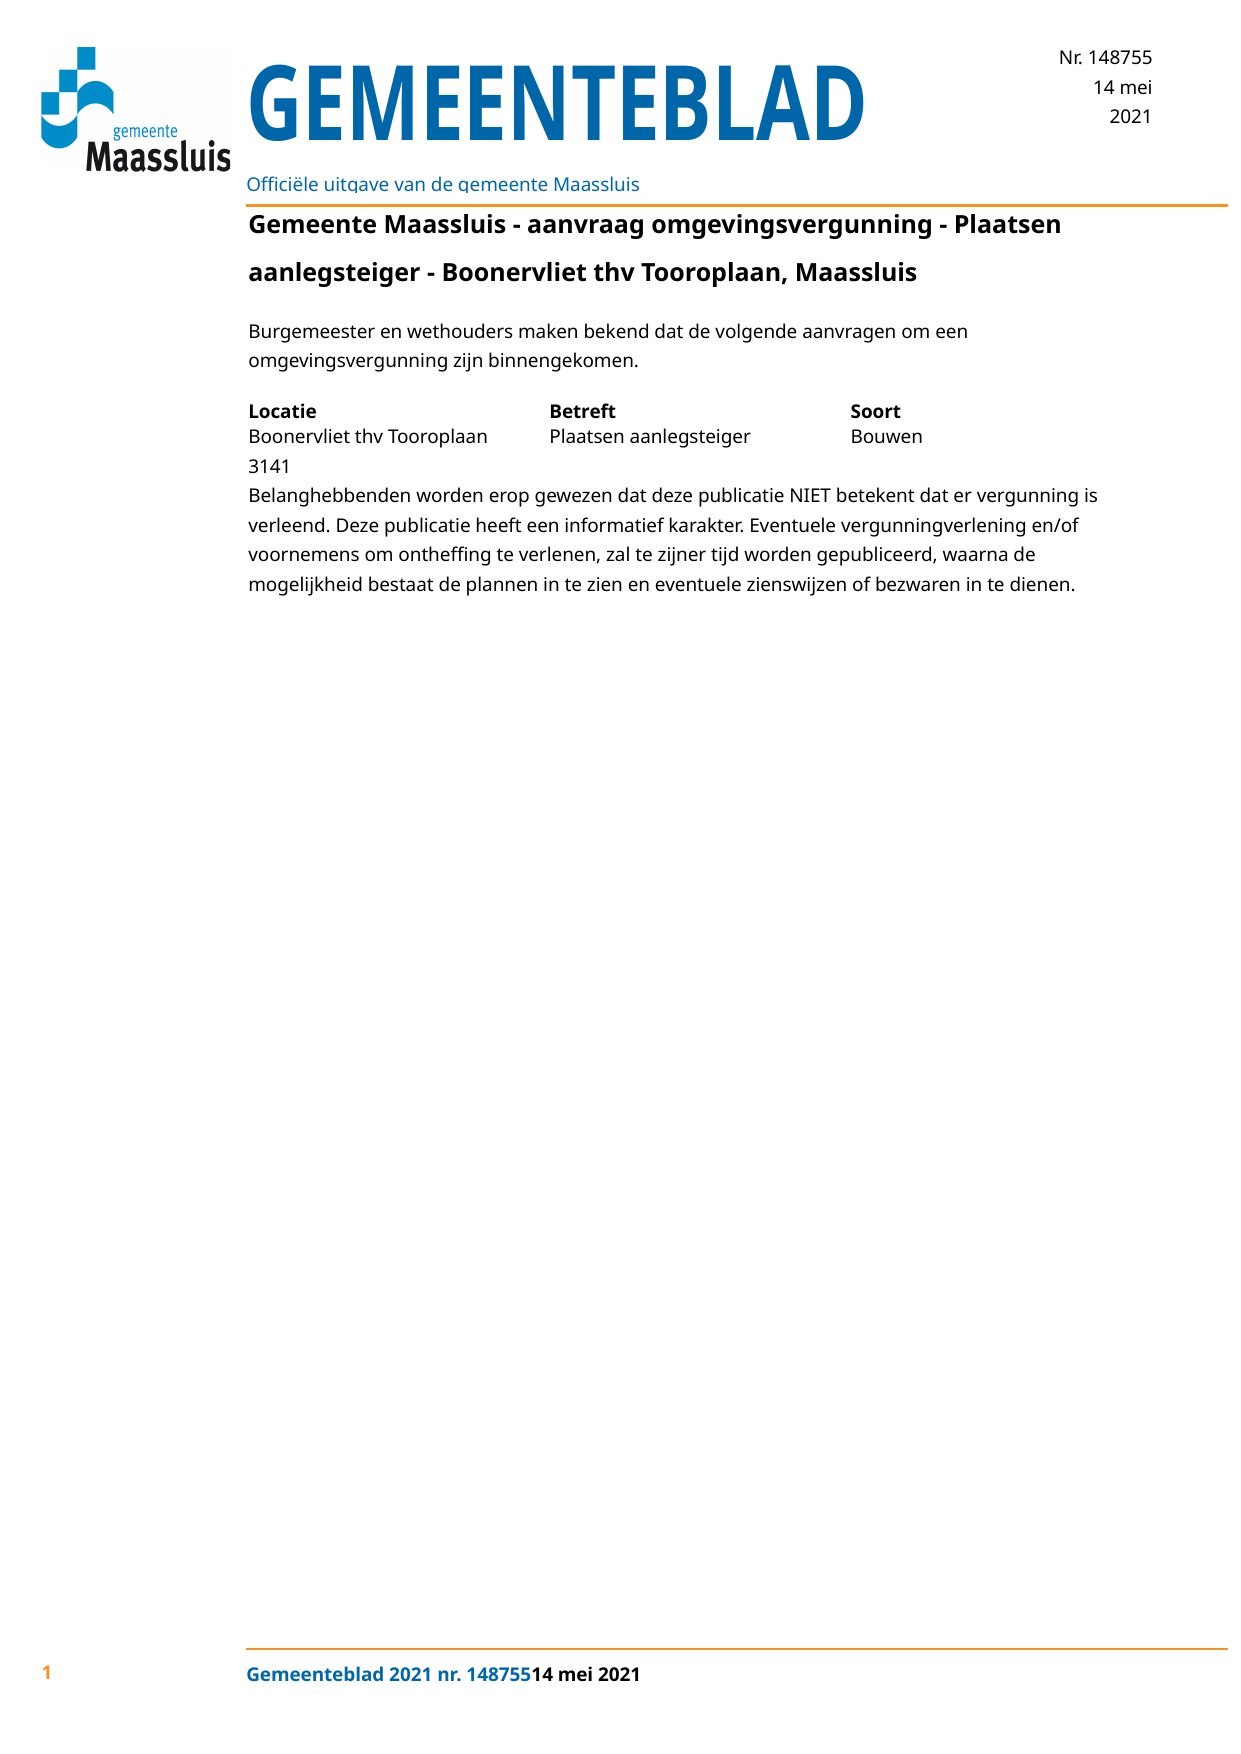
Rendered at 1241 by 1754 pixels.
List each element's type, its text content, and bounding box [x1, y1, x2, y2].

table_cell Boonervliet thv Tooroplaan 3141 [248, 424, 549, 479]
table_cell Plaatsen aanlegsteiger [549, 424, 850, 479]
table_header Soort [850, 398, 1152, 424]
table_cell Bouwen [850, 424, 1152, 479]
text Burgemeester en wethouders maken bekend dat de volgende aanvragen om een omgevingsvergunning zijn binnengekomen. [248, 318, 1152, 373]
table_header Betreft [549, 398, 850, 424]
text Belanghebbenden worden erop gewezen dat deze publicatie NIET betekent dat er vergunning is verleend. Deze publicatie heeft een informatief karakter. Eventuele vergunningverlening en/of voornemens om ontheffing te verlenen, zal te zijner tijd worden gepubliceerd, waarna de mogelijkheid bestaat de plannen in te zien en eventuele zienswijzen of bezwaren in te dienen. [248, 482, 1152, 597]
picture [41, 47, 77, 92]
picture [41, 47, 231, 172]
table_header Locatie [248, 398, 549, 424]
text Gemeente Maassluis - aanvraag omgevingsvergunning - Plaatsen aanlegsteiger - Boonervliet thv Tooroplaan, Maassluis [248, 207, 1152, 288]
